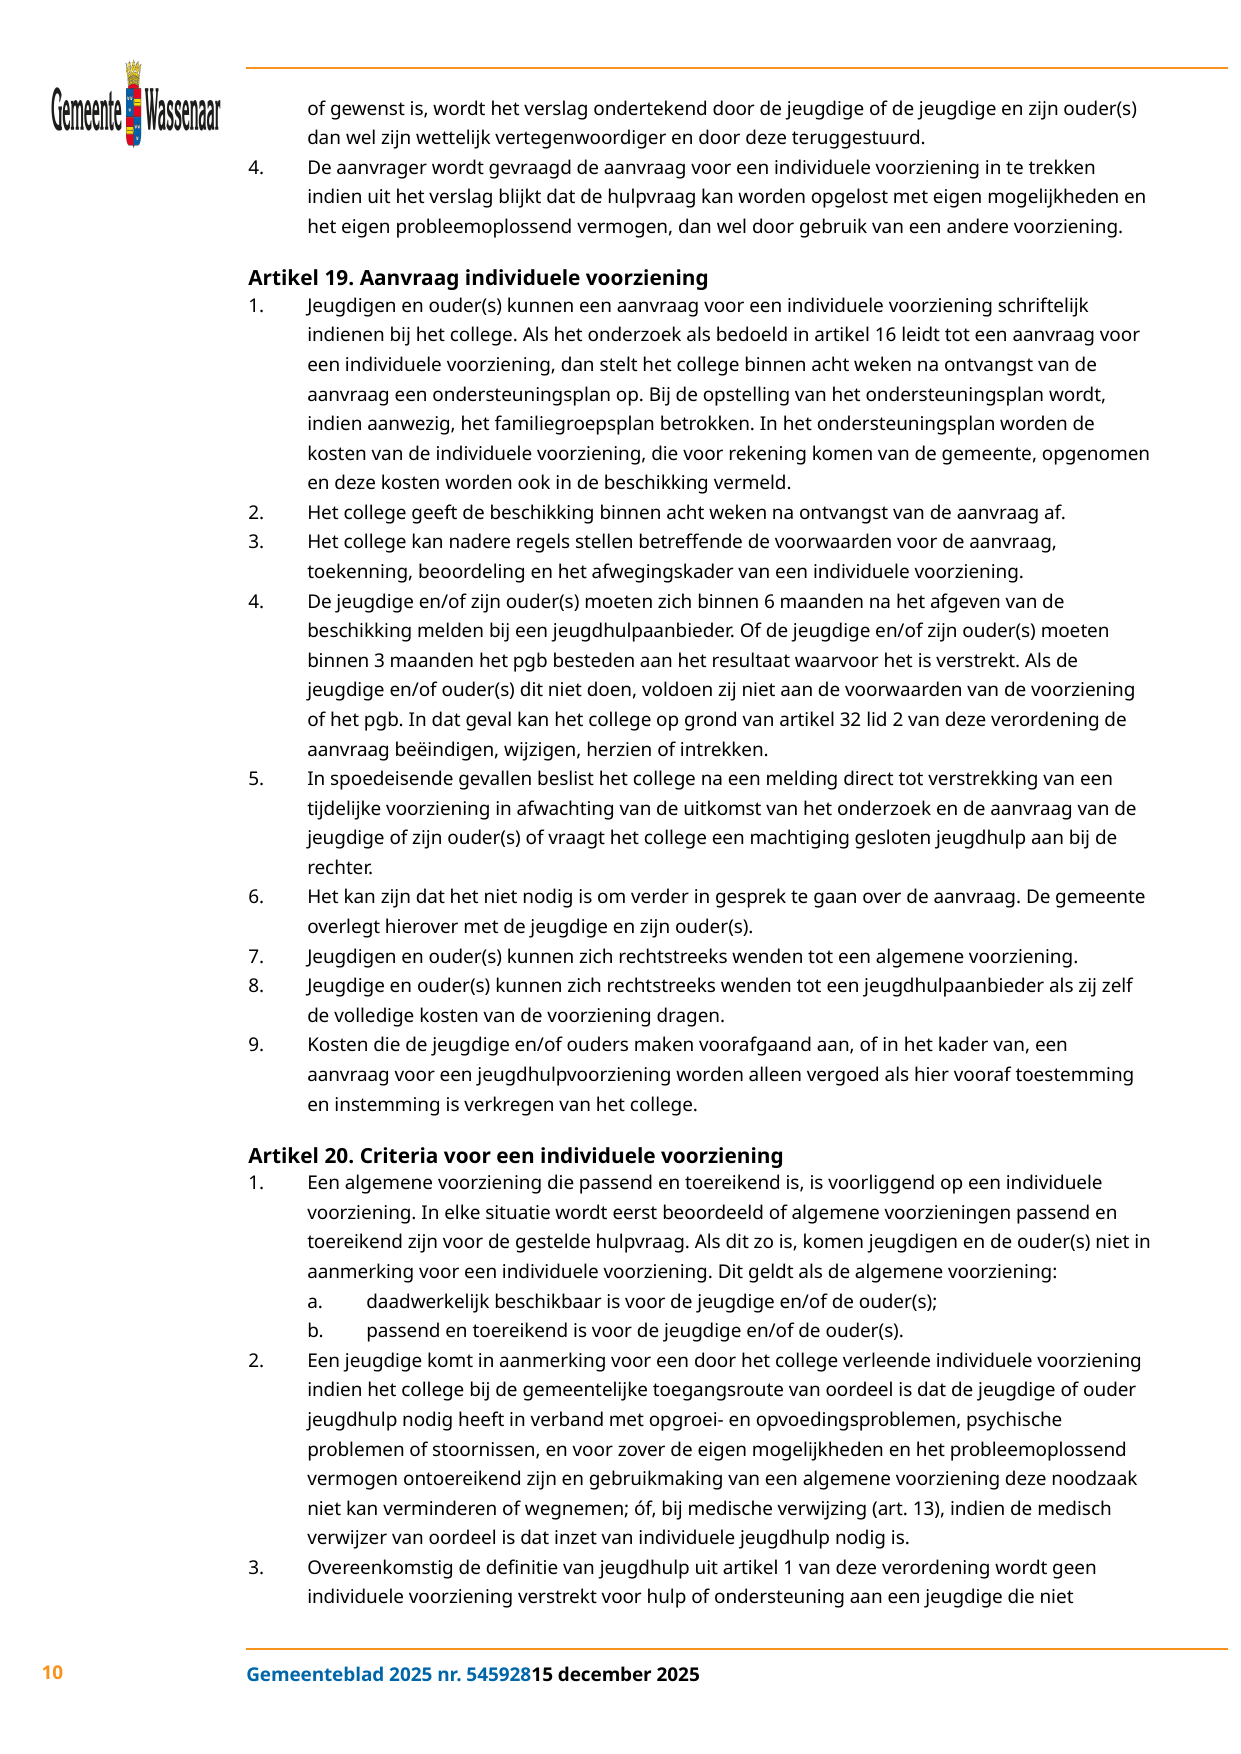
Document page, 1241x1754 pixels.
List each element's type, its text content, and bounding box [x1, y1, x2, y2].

list passend en toereikend is voor de jeugdige en/of de ouder(s). [307, 1317, 1152, 1343]
list Kosten die de jeugdige en/of ouders maken voorafgaand aan, of in het kader van, een aanvraag voor een jeugdhulpvoorziening worden alleen vergoed als hier vooraf toestemming en instemming is verkregen van het college. [248, 1032, 1152, 1116]
list In spoedeisende gevallen beslist het college na een melding direct tot verstrekking van een tijdelijke voorziening in afwachting van de uitkomst van het onderzoek en de aanvraag van de jeugdige of zijn ouder(s) of vraagt het college een machtiging gesloten jeugdhulp aan bij de rechter. [248, 765, 1152, 880]
text Artikel 20. Criteria voor een individuele voorziening [248, 1141, 1152, 1169]
list Het college geeft de beschikking binnen acht weken na ontvangst van de aanvraag af. [248, 499, 1152, 525]
list Een algemene voorziening die passend en toereikend is, is voorliggend op een individuele voorziening. In elke situatie wordt eerst beoordeeld of algemene voorzieningen passend en toereikend zijn voor de gestelde hulpvraag. Als dit zo is, komen jeugdigen en de ouder(s) niet in aanmerking voor een individuele voorziening. Dit geldt als de algemene voorziening: [248, 1169, 1152, 1284]
list daadwerkelijk beschikbaar is voor de jeugdige en/of de ouder(s); [307, 1288, 1152, 1314]
list De aanvrager wordt gevraagd de aanvraag voor een individuele voorziening in te trekken indien uit het verslag blijkt dat de hulpvraag kan worden opgelost met eigen mogelijkheden en het eigen probleemoplossend vermogen, dan wel door gebruik van een andere voorziening. [248, 154, 1152, 239]
list Overeenkomstig de definitie van jeugdhulp uit artikel 1 van deze verordening wordt geen individuele voorziening verstrekt voor hulp of ondersteuning aan een jeugdige die niet [248, 1554, 1152, 1609]
text Artikel 19. Aanvraag individuele voorziening [248, 263, 1152, 292]
list Het college kan nadere regels stellen betreffende de voorwaarden voor de aanvraag, toekenning, beoordeling en het afwegingskader van een individuele voorziening. [248, 529, 1152, 584]
picture [41, 47, 231, 172]
list Een jeugdige komt in aanmerking voor een door het college verleende individuele voorziening indien het college bij de gemeentelijke toegangsroute van oordeel is dat de jeugdige of ouder jeugdhulp nodig heeft in verband met opgroei- en opvoedingsproblemen, psychische problemen of stoornissen, en voor zover de eigen mogelijkheden en het probleemoplossend vermogen ontoereikend zijn en gebruikmaking van een algemene voorziening deze noodzaak niet kan verminderen of wegnemen; óf, bij medische verwijzing (art. 13), indien de medisch verwijzer van oordeel is dat inzet van individuele jeugdhulp nodig is. [248, 1347, 1152, 1550]
list De jeugdige en/of zijn ouder(s) moeten zich binnen 6 maanden na het afgeven van de beschikking melden bij een jeugdhulpaanbieder. Of de jeugdige en/of zijn ouder(s) moeten binnen 3 maanden het pgb besteden aan het resultaat waarvoor het is verstrekt. Als de jeugdige en/of ouder(s) dit niet doen, voldoen zij niet aan de voorwaarden van de voorziening of het pgb. In dat geval kan het college op grond van artikel 32 lid 2 van deze verordening de aanvraag beëindigen, wijzigen, herzien of intrekken. [248, 588, 1152, 761]
list Jeugdigen en ouder(s) kunnen een aanvraag voor een individuele voorziening schriftelijk indienen bij het college. Als het onderzoek als bedoeld in artikel 16 leidt tot een aanvraag voor een individuele voorziening, dan stelt het college binnen acht weken na ontvangst van de aanvraag een ondersteuningsplan op. Bij de opstelling van het ondersteuningsplan wordt, indien aanwezig, het familiegroepsplan betrokken. In het ondersteuningsplan worden de kosten van de individuele voorziening, die voor rekening komen van de gemeente, opgenomen en deze kosten worden ook in de beschikking vermeld. [248, 292, 1152, 495]
list Jeugdigen en ouder(s) kunnen zich rechtstreeks wenden tot een algemene voorziening. [248, 943, 1152, 968]
list Het kan zijn dat het niet nodig is om verder in gesprek te gaan over de aanvraag. De gemeente overlegt hierover met de jeugdige en zijn ouder(s). [248, 884, 1152, 939]
list Jeugdige en ouder(s) kunnen zich rechtstreeks wenden tot een jeugdhulpaanbieder als zij zelf de volledige kosten van de voorziening dragen. [248, 972, 1152, 1028]
list of gewenst is, wordt het verslag ondertekend door de jeugdige of de jeugdige en zijn ouder(s) dan wel zijn wettelijk vertegenwoordiger en door deze teruggestuurd. [248, 95, 1152, 150]
